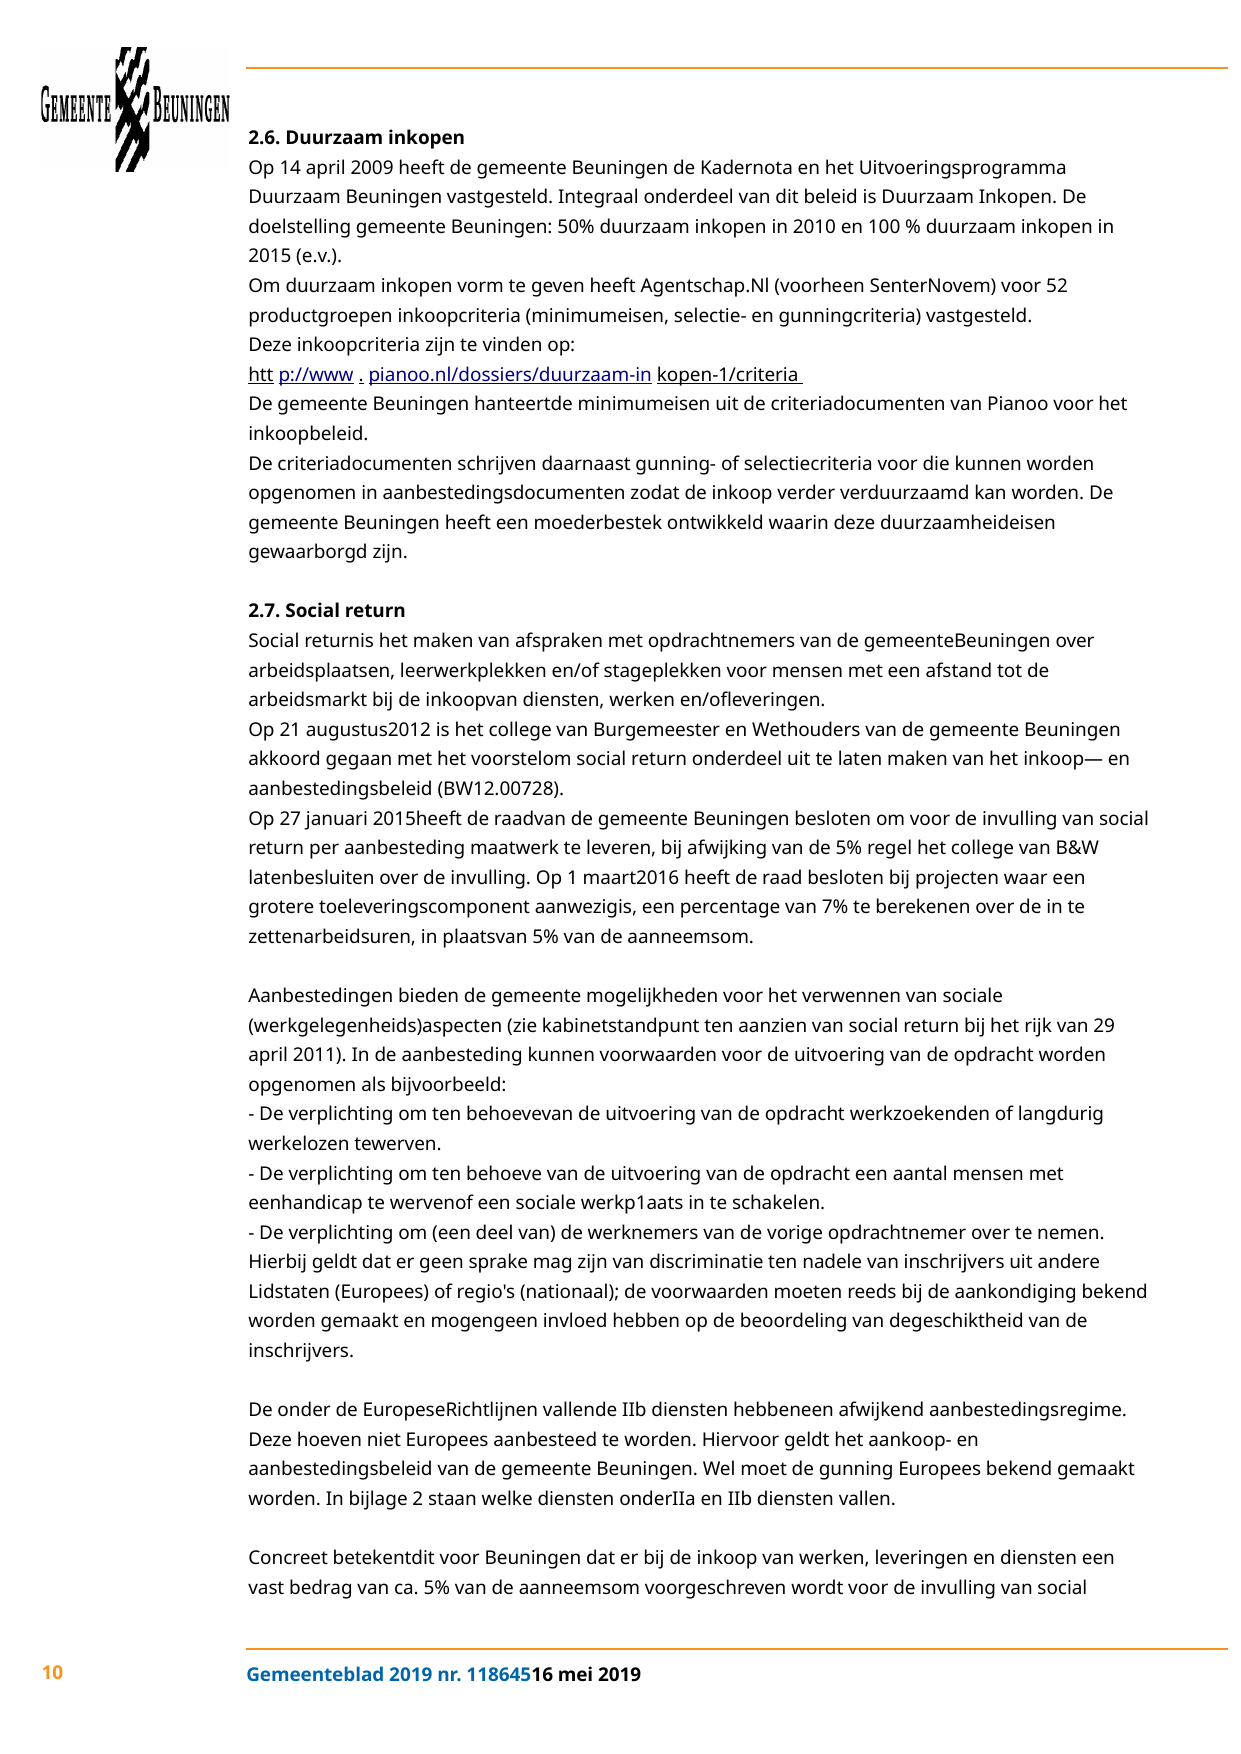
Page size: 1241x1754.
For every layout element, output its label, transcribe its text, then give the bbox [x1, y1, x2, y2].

text - De verplichting om ten behoevevan de uitvoering van de opdracht werkzoekenden of langdurig werkelozen tewerven. [248, 1101, 1152, 1156]
text De onder de EuropeseRichtlijnen vallende IIb diensten hebbeneen afwijkend aanbestedingsregime. Deze hoeven niet Europees aanbesteed te worden. Hiervoor geldt het aankoop- en aanbestedingsbeleid van de gemeente Beuningen. Wel moet de gunning Europees bekend gemaakt worden. In bijlage 2 staan welke diensten onderIIa en IIb diensten vallen. [248, 1396, 1152, 1511]
text De gemeente Beuningen hanteertde minimumeisen uit de criteriadocumenten van Pianoo voor het inkoopbeleid. [248, 391, 1152, 446]
text De criteriadocumenten schrijven daarnaast gunning- of selectiecriteria voor die kunnen worden opgenomen in aanbestedingsdocumenten zodat de inkoop verder verduurzaamd kan worden. De gemeente Beuningen heeft een moederbestek ontwikkeld waarin deze duurzaamheideisen gewaarborgd zijn. [248, 450, 1152, 564]
text Op 21 augustus2012 is het college van Burgemeester en Wethouders van de gemeente Beuningen akkoord gegaan met het voorstelom social return onderdeel uit te laten maken van het inkoop— en aanbestedingsbeleid (BW12.00728). [248, 716, 1152, 801]
text Concreet betekentdit voor Beuningen dat er bij de inkoop van werken, leveringen en diensten een vast bedrag van ca. 5% van de aanneemsom voorgeschreven wordt voor de invulling van social [248, 1544, 1152, 1600]
text - De verplichting om (een deel van) de werknemers van de vorige opdrachtnemer over te nemen. [248, 1219, 1152, 1245]
text - De verplichting om ten behoeve van de uitvoering van de opdracht een aantal mensen met eenhandicap te wervenof een sociale werkp1aats in te schakelen. [248, 1160, 1152, 1215]
text Hierbij geldt dat er geen sprake mag zijn van discriminatie ten nadele van inschrijvers uit andere Lidstaten (Europees) of regio's (nationaal); de voorwaarden moeten reeds bij de aankondiging bekend worden gemaakt en mogengeen invloed hebben op de beoordeling van degeschiktheid van de inschrijvers. [248, 1248, 1152, 1363]
text Aanbestedingen bieden de gemeente mogelijkheden voor het verwennen van sociale (werkgelegenheids)aspecten (zie kabinetstandpunt ten aanzien van social return bij het rijk van 29 april 2011). In de aanbesteding kunnen voorwaarden voor de uitvoering van de opdracht worden opgenomen als bijvoorbeeld: [248, 982, 1152, 1097]
text 2.7. Social return [248, 598, 1152, 623]
text Social returnis het maken van afspraken met opdrachtnemers van de gemeenteBeuningen over arbeidsplaatsen, leerwerkplekken en/of stageplekken voor mensen met een afstand tot de arbeidsmarkt bij de inkoopvan diensten, werken en/ofleveringen. [248, 627, 1152, 712]
text Op 14 april 2009 heeft de gemeente Beuningen de Kadernota en het Uitvoeringsprogramma Duurzaam Beuningen vastgesteld. Integraal onderdeel van dit beleid is Duurzaam Inkopen. De doelstelling gemeente Beuningen: 50% duurzaam inkopen in 2010 en 100 % duurzaam inkopen in 2015 (e.v.). [248, 154, 1152, 268]
picture [41, 47, 231, 172]
text Deze inkoopcriteria zijn te vinden op: [248, 331, 1152, 357]
text Om duurzaam inkopen vorm te geven heeft Agentschap.Nl (voorheen SenterNovem) voor 52 productgroepen inkoopcriteria (minimumeisen, selectie- en gunningcriteria) vastgesteld. [248, 272, 1152, 328]
text htt p://www . pianoo.nl/dossiers/duurzaam-in kopen-1/criteria [248, 361, 1152, 387]
text 2.6. Duurzaam inkopen [248, 124, 1152, 150]
text Op 27 januari 2015heeft de raadvan de gemeente Beuningen besloten om voor de invulling van social return per aanbesteding maatwerk te leveren, bij afwijking van de 5% regel het college van B&W latenbesluiten over de invulling. Op 1 maart2016 heeft de raad besloten bij projecten waar een grotere toeleveringscomponent aanwezigis, een percentage van 7% te berekenen over de in te zettenarbeidsuren, in plaatsvan 5% van de aanneemsom. [248, 805, 1152, 949]
